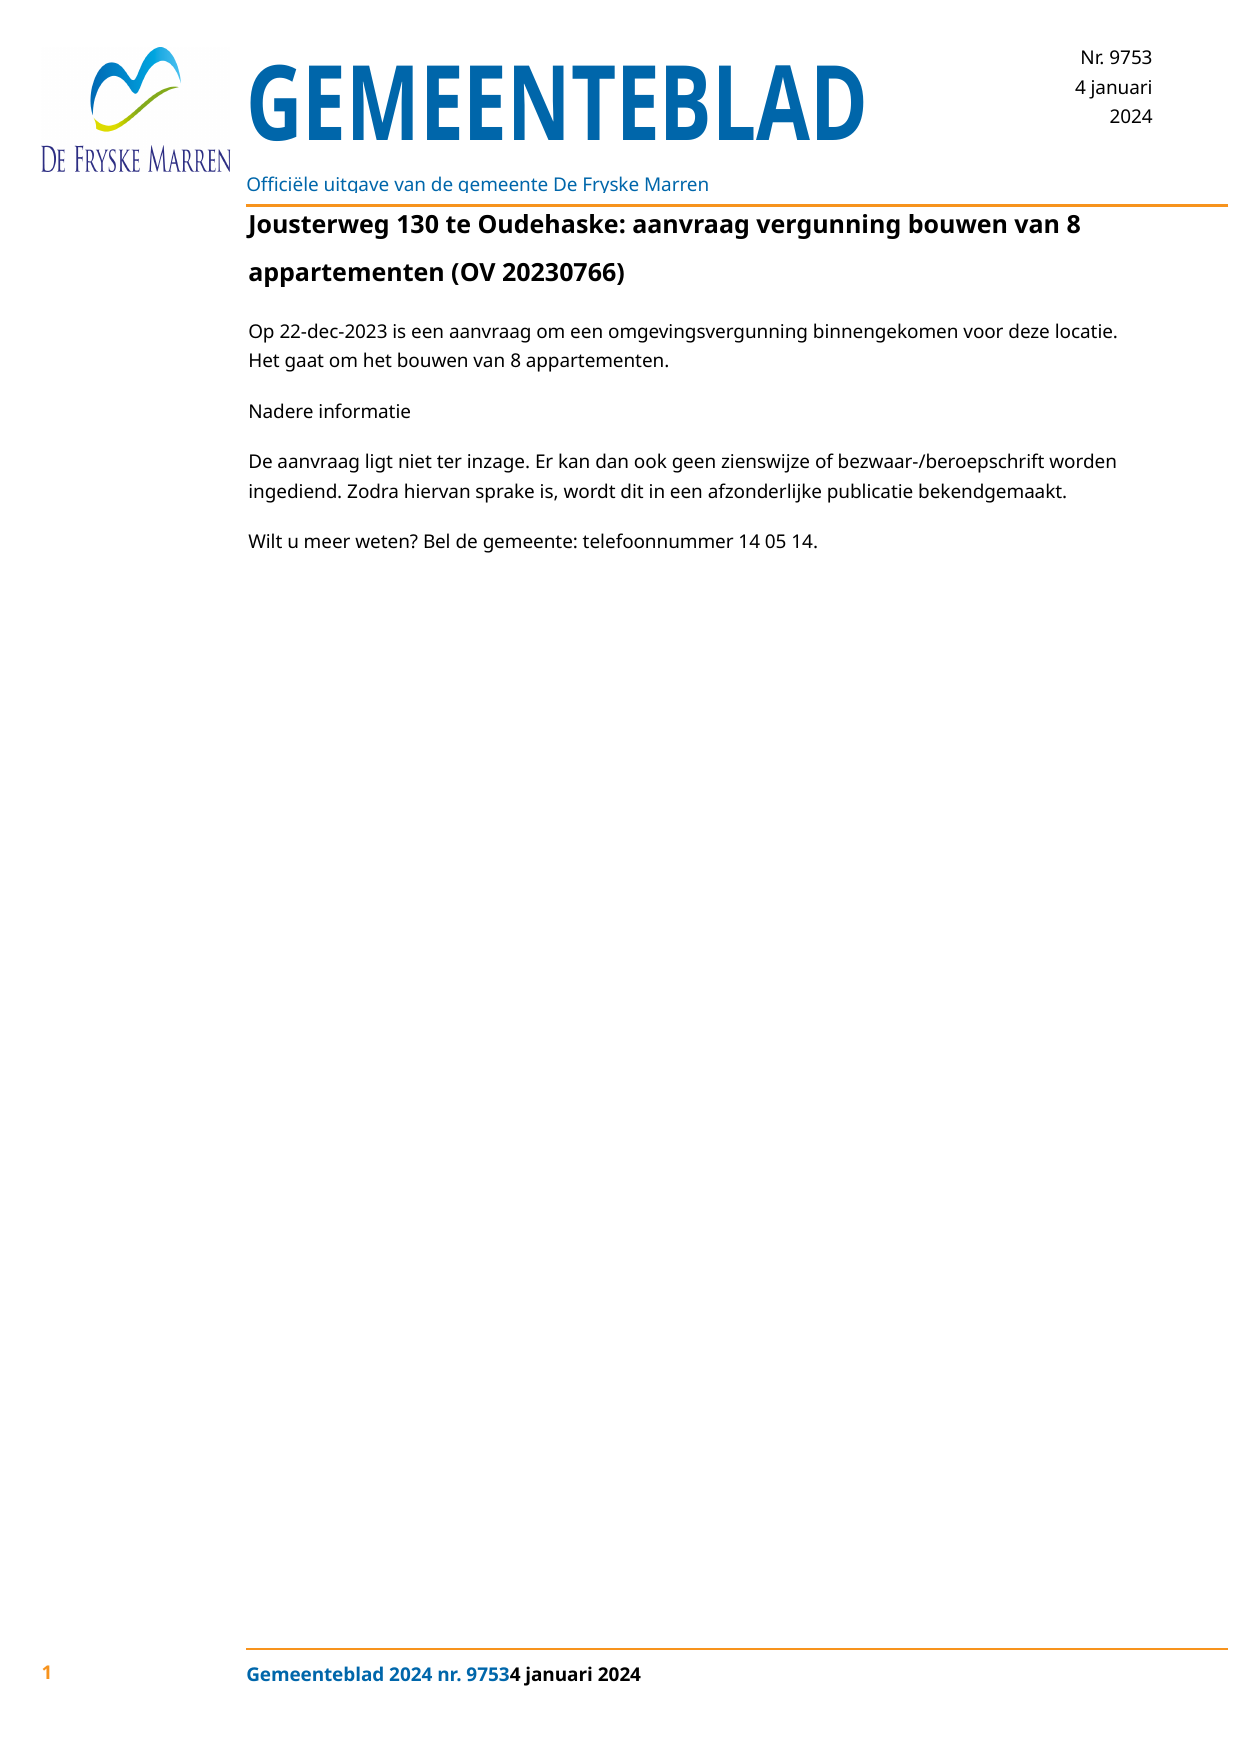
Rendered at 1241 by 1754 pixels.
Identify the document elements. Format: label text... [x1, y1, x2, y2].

text Op 22-dec-2023 is een aanvraag om een omgevingsvergunning binnengekomen voor deze locatie. Het gaat om het bouwen van 8 appartementen. [248, 318, 1152, 373]
text Nadere informatie [248, 398, 1152, 424]
text Wilt u meer weten? Bel de gemeente: telefoonnummer 14 05 14. [248, 528, 1152, 554]
text De aanvraag ligt niet ter inzage. Er kan dan ook geen zienswijze of bezwaar-/beroepschrift worden ingediend. Zodra hiervan sprake is, wordt dit in een afzonderlijke publicatie bekendgemaakt. [248, 448, 1152, 504]
picture [41, 47, 231, 172]
text Jousterweg 130 te Oudehaske: aanvraag vergunning bouwen van 8 appartementen (OV 20230766) [248, 207, 1152, 288]
